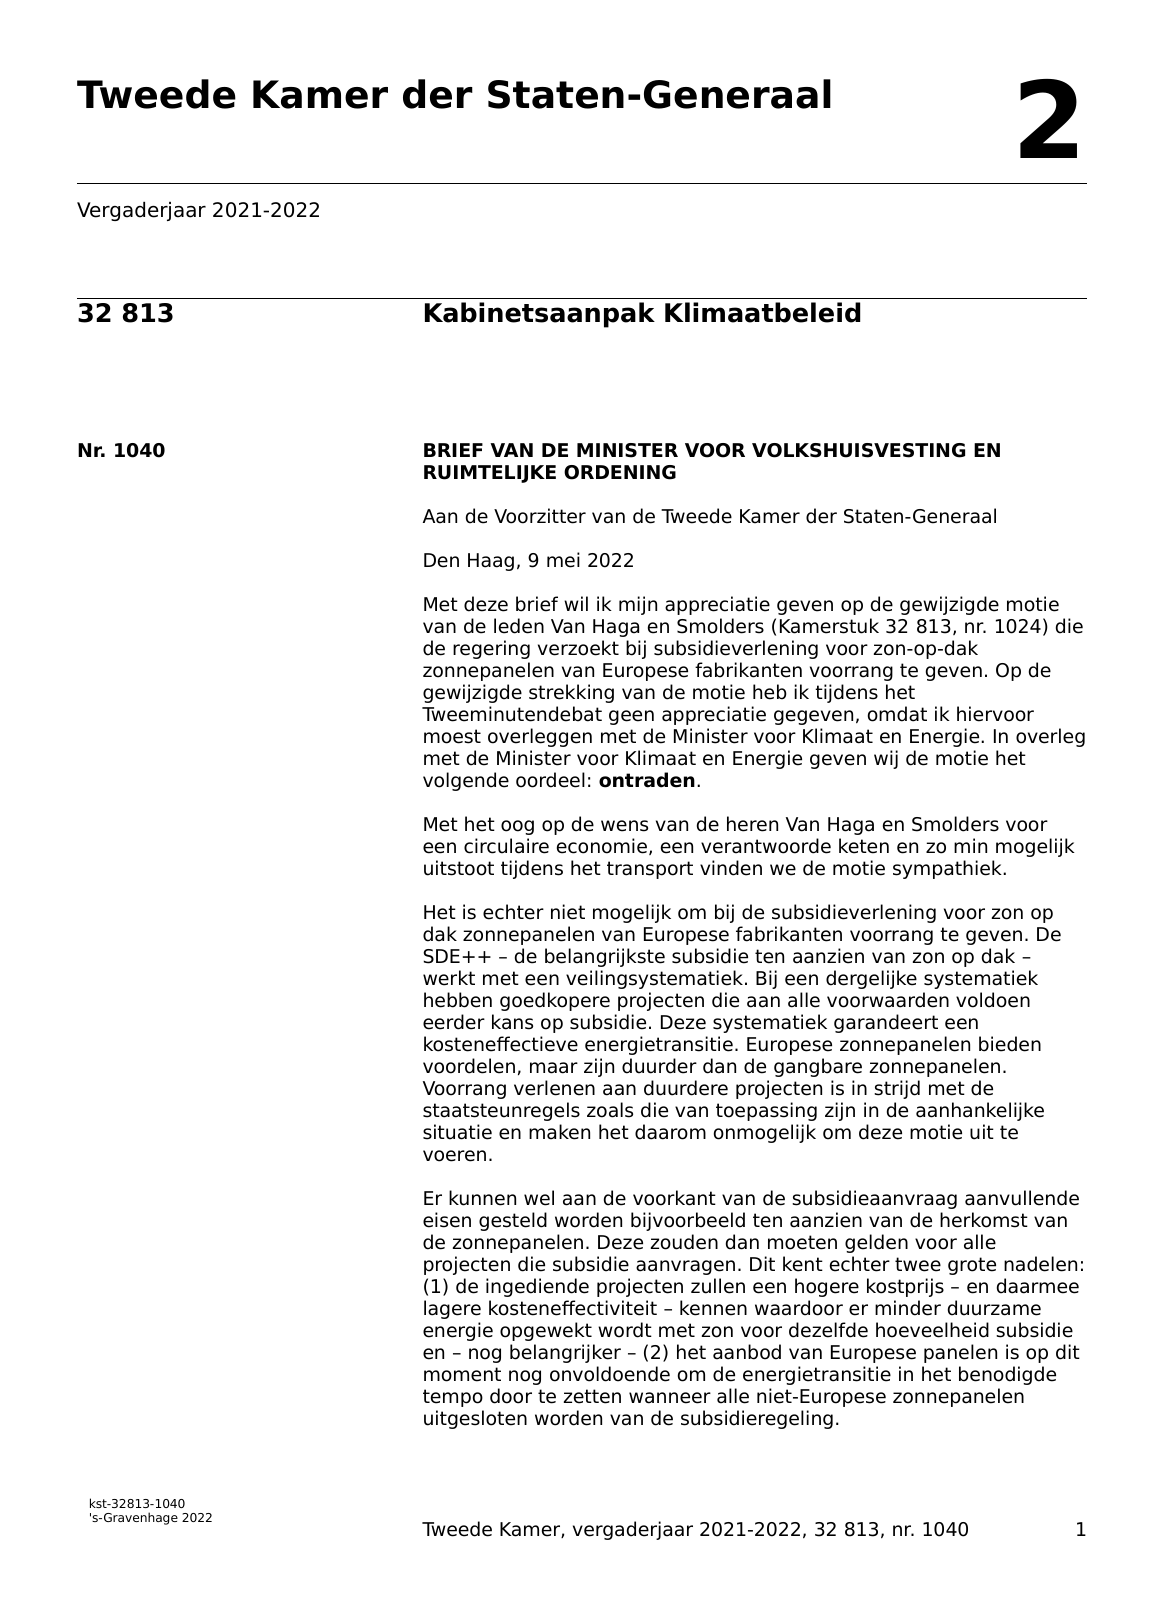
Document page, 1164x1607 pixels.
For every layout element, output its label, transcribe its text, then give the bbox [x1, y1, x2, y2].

text Er kunnen wel aan de voorkant van de subsidieaanvraag aanvullende eisen gesteld worden bijvoorbeeld ten aanzien van de herkomst van de zonnepanelen. Deze zouden dan moeten gelden voor alle projecten die subsidie aanvragen. Dit kent echter twee grote nadelen: (1) de ingediende projecten zullen een hogere kostprijs – en daarmee lagere kosteneffectiviteit – kennen waardoor er minder duurzame energie opgewekt wordt met zon voor dezelfde hoeveelheid subsidie en – nog belangrijker – (2) het aanbod van Europese panelen is op dit moment nog onvoldoende om de energietransitie in het benodigde tempo door te zetten wanneer alle niet-Europese zonnepanelen uitgesloten worden van de subsidieregeling. [422, 1188, 1087, 1430]
table_header 2 [886, 59, 1087, 183]
text Den Haag, 9 mei 2022 [422, 550, 1087, 572]
text Aan de Voorzitter van de Tweede Kamer der Staten-Generaal [422, 506, 1087, 528]
subtitle Nr. 1040 BRIEF VAN DE MINISTER VOOR VOLKSHUISVESTING EN RUIMTELIJKE ORDENING [77, 440, 1087, 484]
text 's-Gravenhage 2022 [88, 1511, 323, 1525]
text Met het oog op de wens van de heren Van Haga en Smolders voor een circulaire economie, een verantwoorde keten en zo min mogelijk uitstoot tijdens het transport vinden we de motie sympathiek. [422, 814, 1087, 880]
table_cell Vergaderjaar 2021-2022 [77, 184, 1087, 298]
text Het is echter niet mogelijk om bij de subsidieverlening voor zon op dak zonnepanelen van Europese fabrikanten voorrang te geven. De SDE++ – de belangrijkste subsidie ten aanzien van zon op dak – werkt met een veilingsystematiek. Bij een dergelijke systematiek hebben goedkopere projecten die aan alle voorwaarden voldoen eerder kans op subsidie. Deze systematiek garandeert een kosteneffectieve energietransitie. Europese zonnepanelen bieden voordelen, maar zijn duurder dan de gangbare zonnepanelen. Voorrang verlenen aan duurdere projecten is in strijd met de staatsteunregels zoals die van toepassing zijn in de aanhankelijke situatie en maken het daarom onmogelijk om deze motie uit te voeren. [422, 902, 1087, 1166]
text Met deze brief wil ik mijn appreciatie geven op de gewijzigde motie van de leden Van Haga en Smolders (Kamerstuk 32 813, nr. 1024) die de regering verzoekt bij subsidieverlening voor zon-op-dak zonnepanelen van Europese fabrikanten voorrang te geven. Op de gewijzigde strekking van de motie heb ik tijdens het Tweeminutendebat geen appreciatie gegeven, omdat ik hiervoor moest overleggen met de Minister voor Klimaat en Energie. In overleg met de Minister voor Klimaat en Energie geven wij de motie het volgende oordeel: ontraden. [422, 594, 1087, 792]
text kst-32813-1040 [88, 1497, 323, 1511]
table_header Tweede Kamer der Staten-Generaal [77, 59, 886, 183]
subtitle 32 813 Kabinetsaanpak Klimaatbeleid [77, 299, 1087, 329]
